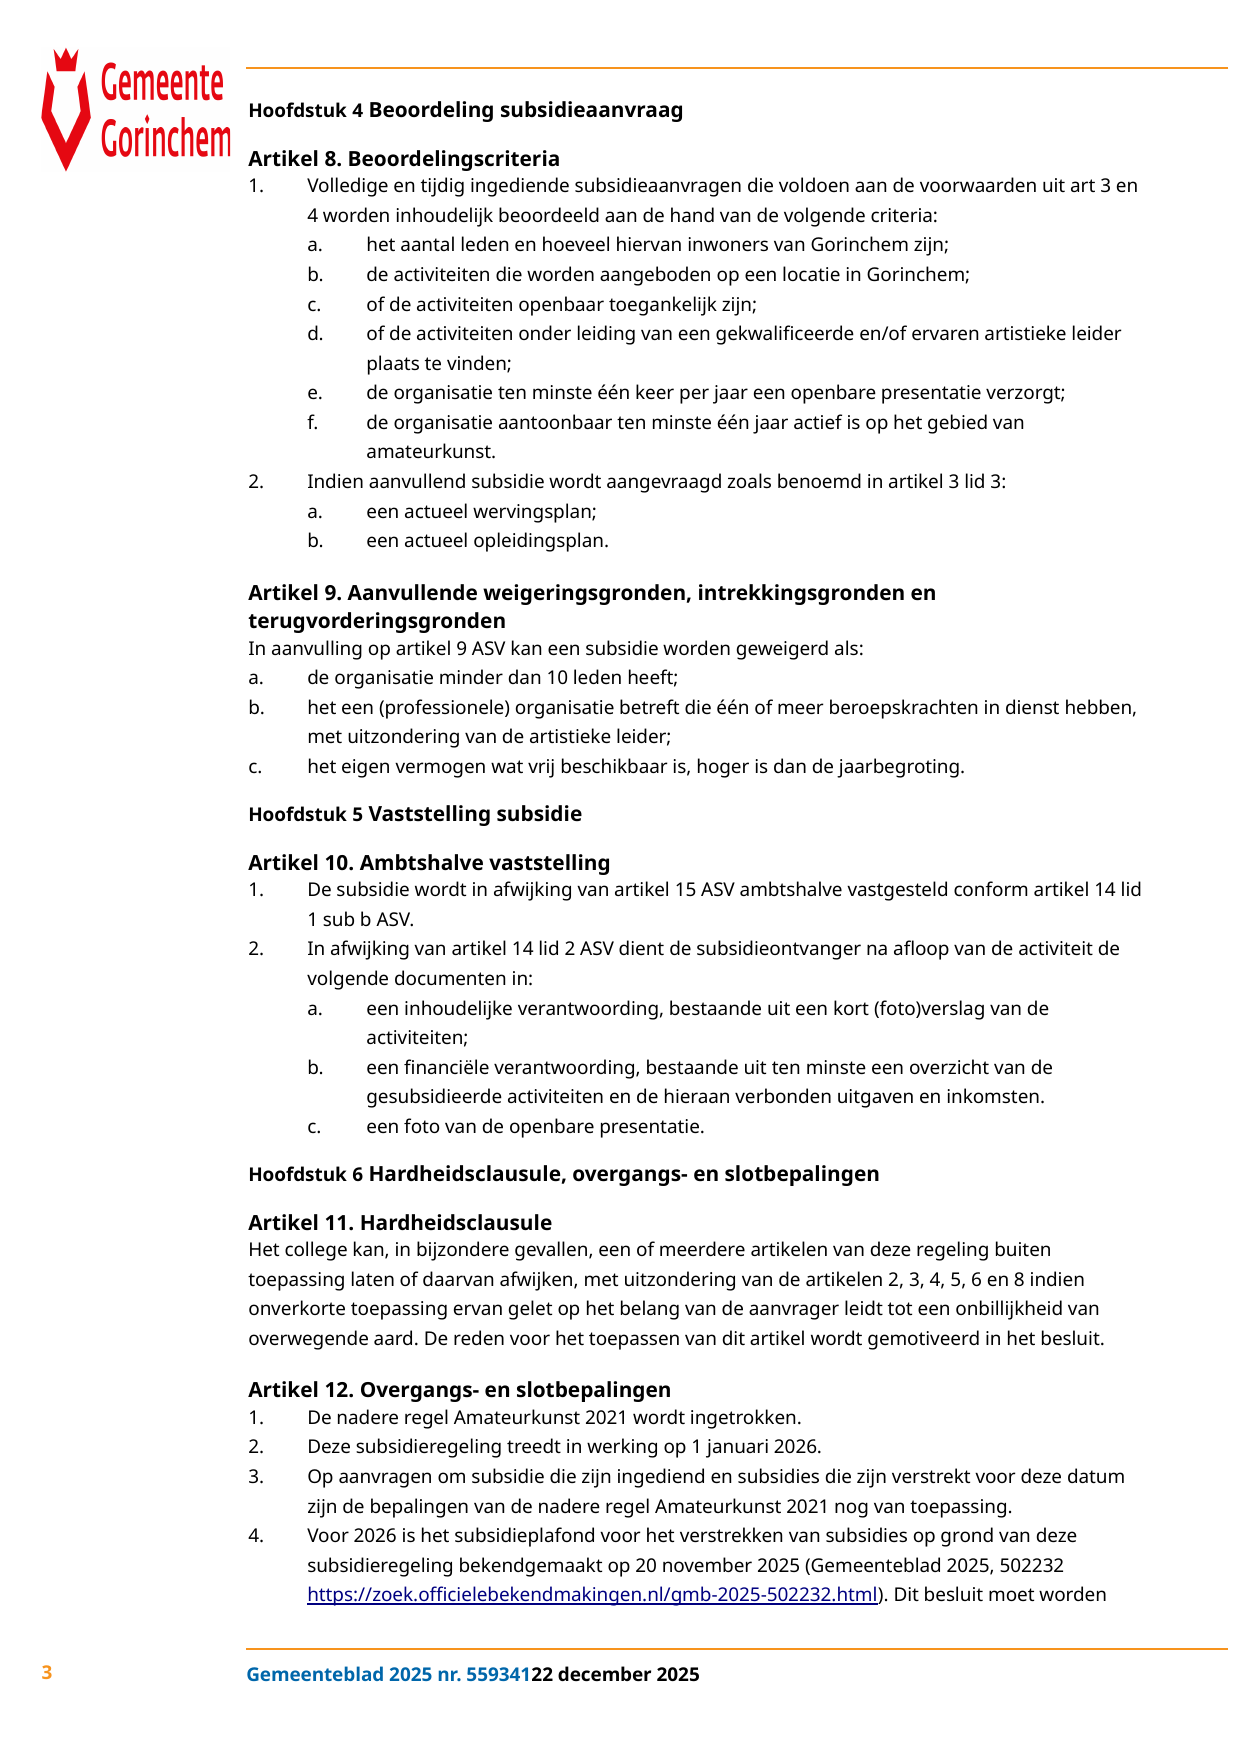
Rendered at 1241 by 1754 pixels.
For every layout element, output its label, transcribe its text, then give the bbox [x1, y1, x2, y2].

list Volledige en tijdig ingediende subsidieaanvragen die voldoen aan de voorwaarden uit art 3 en 4 worden inhoudelijk beoordeeld aan de hand van de volgende criteria: [248, 172, 1152, 228]
text Hoofdstuk 5 Vaststelling subsidie [248, 799, 1152, 827]
list het een (professionele) organisatie betreft die één of meer beroepskrachten in dienst hebben, met uitzondering van de artistieke leider; [248, 694, 1152, 749]
list een inhoudelijke verantwoording, bestaande uit een kort (foto)verslag van de activiteiten; [307, 995, 1152, 1050]
list de activiteiten die worden aangeboden op een locatie in Gorinchem; [307, 261, 1152, 287]
list of de activiteiten openbaar toegankelijk zijn; [307, 291, 1152, 317]
text Artikel 10. Ambtshalve vaststelling [248, 848, 1152, 876]
text Hoofdstuk 6 Hardheidsclausule, overgangs- en slotbepalingen [248, 1159, 1152, 1187]
list De subsidie wordt in afwijking van artikel 15 ASV ambtshalve vastgesteld conform artikel 14 lid 1 sub b ASV. [248, 876, 1152, 932]
list een foto van de openbare presentatie. [307, 1113, 1152, 1139]
text Artikel 12. Overgangs- en slotbepalingen [248, 1376, 1152, 1404]
list In afwijking van artikel 14 lid 2 ASV dient de subsidieontvanger na afloop van de activiteit de volgende documenten in: [248, 936, 1152, 991]
list de organisatie aantoonbaar ten minste één jaar actief is op het gebied van amateurkunst. [307, 409, 1152, 464]
list De nadere regel Amateurkunst 2021 wordt ingetrokken. [248, 1404, 1152, 1430]
list of de activiteiten onder leiding van een gekwalificeerde en/of ervaren artistieke leider plaats te vinden; [307, 320, 1152, 376]
text In aanvulling op artikel 9 ASV kan een subsidie worden geweigerd als: [248, 635, 1152, 661]
text Artikel 9. Aanvullende weigeringsgronden, intrekkingsgronden en terugvorderingsgronden [248, 578, 1152, 635]
list Deze subsidieregeling treedt in werking op 1 januari 2026. [248, 1434, 1152, 1459]
list Voor 2026 is het subsidieplafond voor het verstrekken van subsidies op grond van deze subsidieregeling bekendgemaakt op 20 november 2025 (Gemeenteblad 2025, 502232 https://zoek.officielebekendmakingen.nl/gmb-2025-502232.html). Dit besluit moet worden [248, 1522, 1152, 1607]
list de organisatie minder dan 10 leden heeft; [248, 664, 1152, 690]
picture [41, 47, 231, 172]
list een actueel wervingsplan; [307, 498, 1152, 524]
list het aantal leden en hoeveel hiervan inwoners van Gorinchem zijn; [307, 232, 1152, 257]
text Hoofdstuk 4 Beoordeling subsidieaanvraag [248, 95, 1152, 123]
text Artikel 11. Hardheidsclausule [248, 1208, 1152, 1236]
text Het college kan, in bijzondere gevallen, een of meerdere artikelen van deze regeling buiten toepassing laten of daarvan afwijken, met uitzondering van de artikelen 2, 3, 4, 5, 6 en 8 indien onverkorte toepassing ervan gelet op het belang van de aanvrager leidt tot een onbillijkheid van overwegende aard. De reden voor het toepassen van dit artikel wordt gemotiveerd in het besluit. [248, 1236, 1152, 1351]
list Op aanvragen om subsidie die zijn ingediend en subsidies die zijn verstrekt voor deze datum zijn de bepalingen van de nadere regel Amateurkunst 2021 nog van toepassing. [248, 1463, 1152, 1518]
text Artikel 8. Beoordelingscriteria [248, 144, 1152, 172]
list een actueel opleidingsplan. [307, 527, 1152, 553]
list de organisatie ten minste één keer per jaar een openbare presentatie verzorgt; [307, 379, 1152, 405]
list een financiële verantwoording, bestaande uit ten minste een overzicht van de gesubsidieerde activiteiten en de hieraan verbonden uitgaven en inkomsten. [307, 1054, 1152, 1109]
list Indien aanvullend subsidie wordt aangevraagd zoals benoemd in artikel 3 lid 3: [248, 468, 1152, 494]
list het eigen vermogen wat vrij beschikbaar is, hoger is dan de jaarbegroting. [248, 753, 1152, 779]
